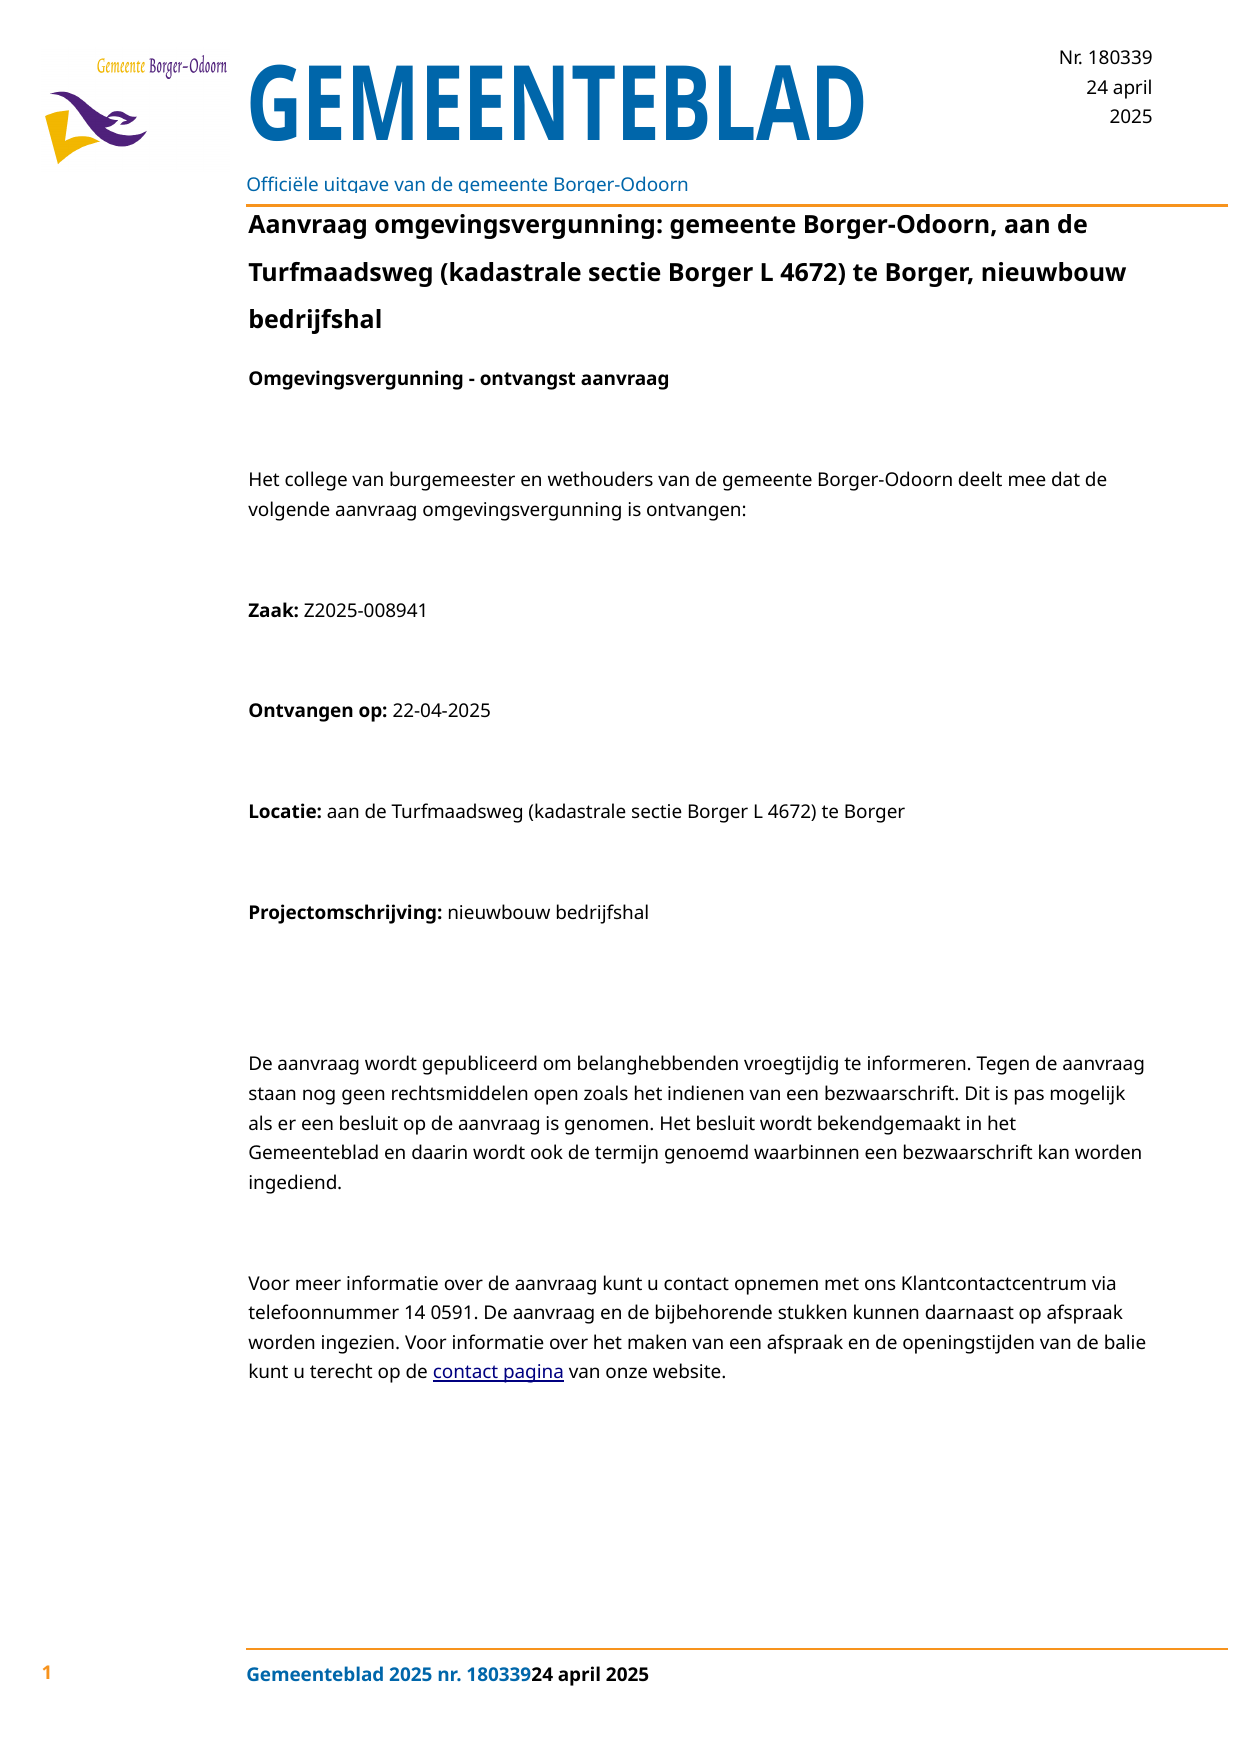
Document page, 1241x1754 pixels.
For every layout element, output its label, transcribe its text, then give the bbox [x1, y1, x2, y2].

text Het college van burgemeester en wethouders van de gemeente Borger-Odoorn deelt mee dat de volgende aanvraag omgevingsvergunning is ontvangen: [248, 466, 1152, 522]
text Ontvangen op: 22-04-2025 [248, 698, 1152, 723]
picture [41, 47, 231, 172]
text Locatie: aan de Turfmaadsweg (kadastrale sectie Borger L 4672) te Borger [248, 798, 1152, 824]
text Projectomschrijving: nieuwbouw bedrijfshal [248, 899, 1152, 925]
text Aanvraag omgevingsvergunning: gemeente Borger-Odoorn, aan de Turfmaadsweg (kadastrale sectie Borger L 4672) te Borger, nieuwbouw bedrijfshal [248, 207, 1152, 336]
text Zaak: Z2025-008941 [248, 597, 1152, 622]
text Omgevingsvergunning - ontvangst aanvraag [248, 366, 1152, 391]
text De aanvraag wordt gepubliceerd om belanghebbenden vroegtijdig te informeren. Tegen de aanvraag staan nog geen rechtsmiddelen open zoals het indienen van een bezwaarschrift. Dit is pas mogelijk als er een besluit op de aanvraag is genomen. Het besluit wordt bekendgemaakt in het Gemeenteblad en daarin wordt ook de termijn genoemd waarbinnen een bezwaarschrift kan worden ingediend. [248, 1051, 1152, 1194]
text Voor meer informatie over de aanvraag kunt u contact opnemen met ons Klantcontactcentrum via telefoonnummer 14 0591. De aanvraag en de bijbehorende stukken kunnen daarnaast op afspraak worden ingezien. Voor informatie over het maken van een afspraak en de openingstijden van de balie kunt u terecht op de contact pagina van onze website. [248, 1270, 1152, 1384]
